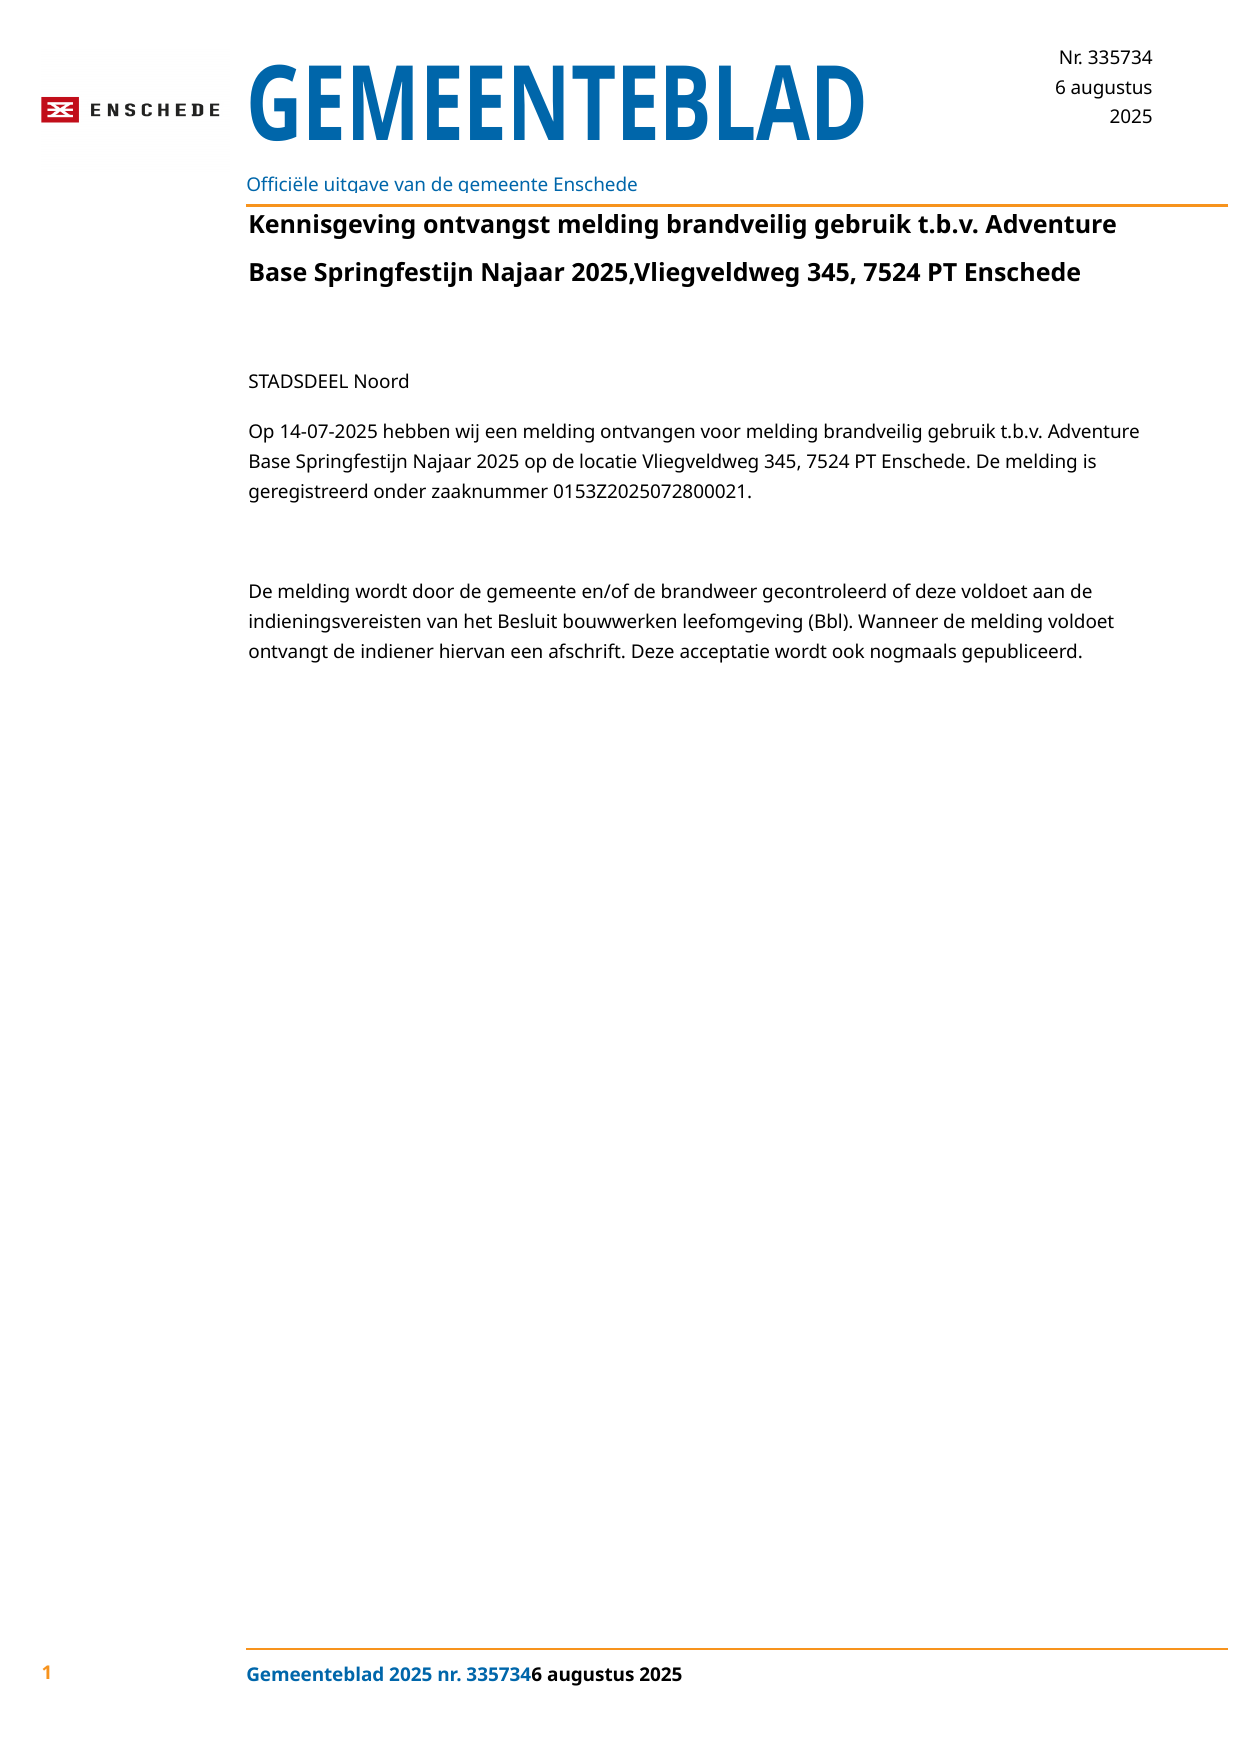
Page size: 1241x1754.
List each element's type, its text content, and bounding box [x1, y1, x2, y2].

text STADSDEEL Noord [248, 368, 1152, 394]
text Op 14-07-2025 hebben wij een melding ontvangen voor melding brandveilig gebruik t.b.v. Adventure Base Springfestijn Najaar 2025 op de locatie Vliegveldweg 345, 7524 PT Enschede. De melding is geregistreerd onder zaaknummer 0153Z2025072800021. [248, 419, 1152, 504]
text De melding wordt door de gemeente en/of de brandweer gecontroleerd of deze voldoet aan de indieningsvereisten van het Besluit bouwwerken leefomgeving (Bbl). Wanneer de melding voldoet ontvangt de indiener hiervan een afschrift. Deze acceptatie wordt ook nogmaals gepubliceerd. [248, 579, 1152, 664]
picture [41, 47, 231, 172]
text Kennisgeving ontvangst melding brandveilig gebruik t.b.v. Adventure Base Springfestijn Najaar 2025,Vliegveldweg 345, 7524 PT Enschede [248, 207, 1152, 288]
